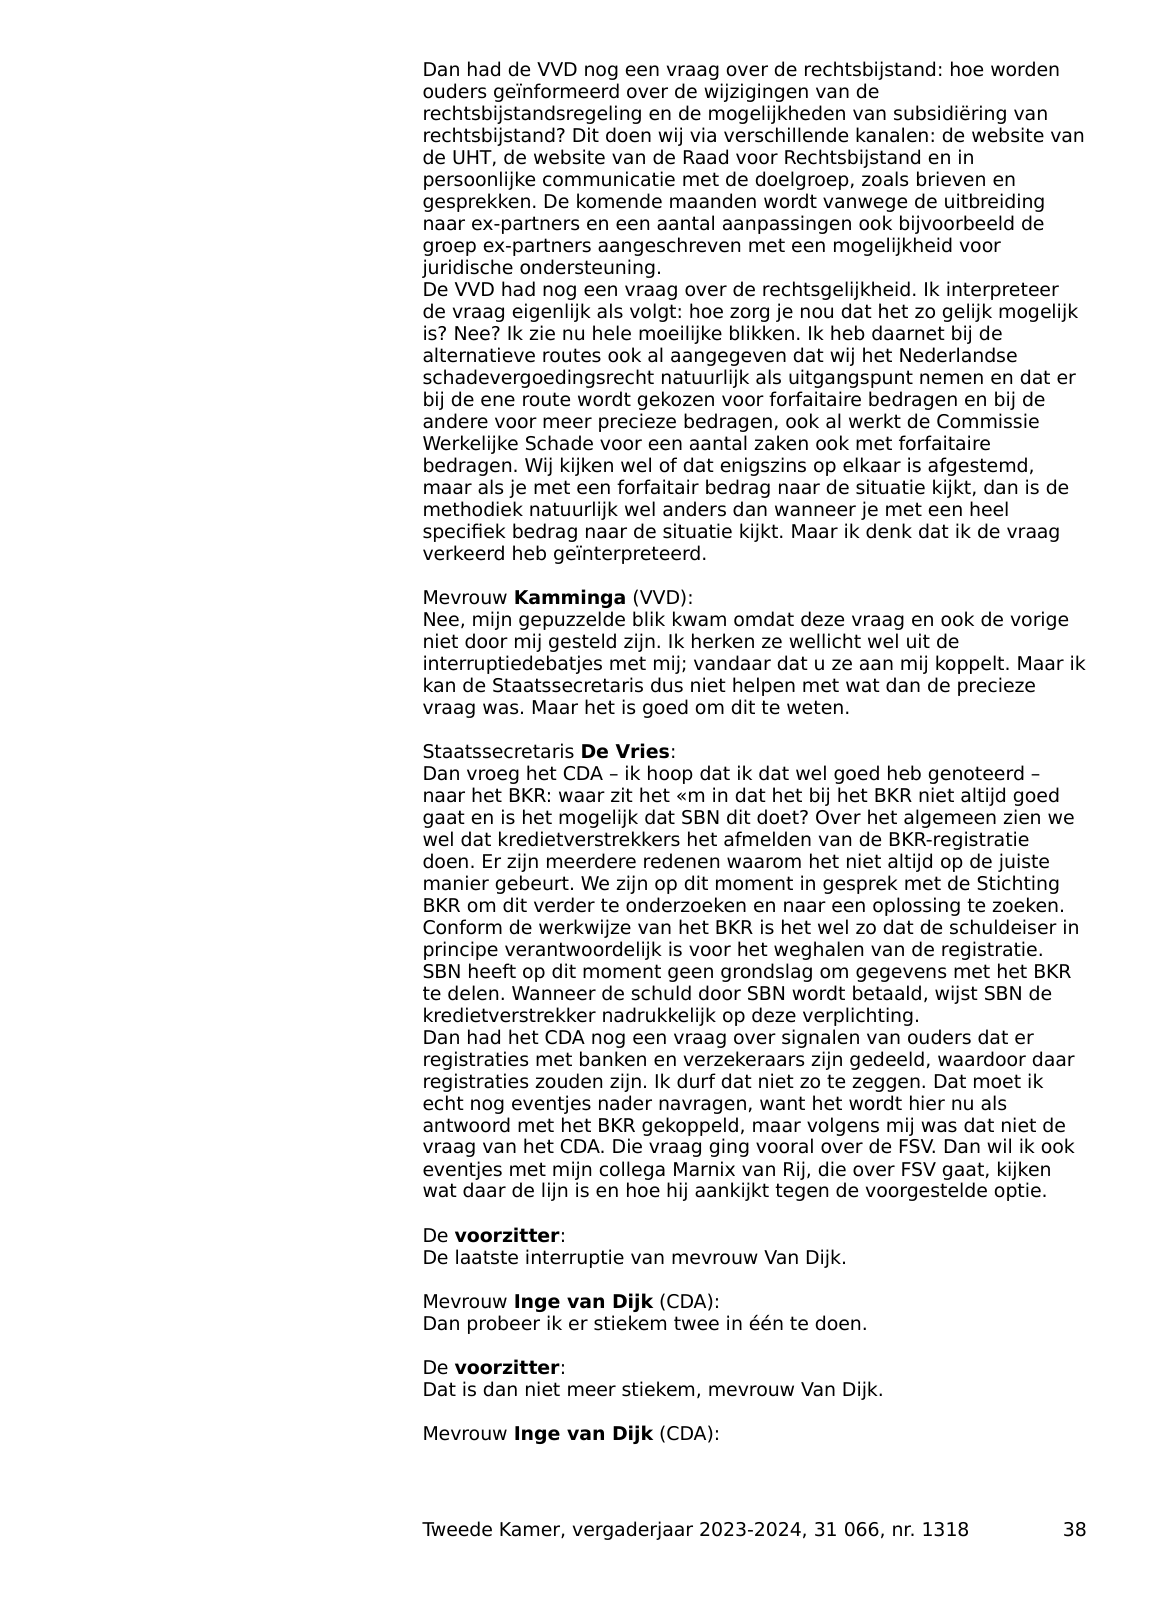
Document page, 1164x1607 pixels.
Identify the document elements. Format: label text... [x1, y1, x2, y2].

text De voorzitter: [422, 1224, 1087, 1247]
text Mevrouw Inge van Dijk (CDA): [422, 1423, 1087, 1445]
text Nee, mijn gepuzzelde blik kwam omdat deze vraag en ook de vorige niet door mij gesteld zijn. Ik herken ze wellicht wel uit de interruptiedebatjes met mij; vandaar dat u ze aan mij koppelt. Maar ik kan de Staatssecretaris dus niet helpen met wat dan de precieze vraag was. Maar het is goed om dit te weten. [422, 609, 1087, 719]
text De voorzitter: [422, 1357, 1087, 1379]
text Mevrouw Kamminga (VVD): [422, 587, 1087, 609]
text Dan had de VVD nog een vraag over de rechtsbijstand: hoe worden ouders geïnformeerd over de wijzigingen van de rechtsbijstandsregeling en de mogelijkheden van subsidiëring van rechtsbijstand? Dit doen wij via verschillende kanalen: de website van de UHT, de website van de Raad voor Rechtsbijstand en in persoonlijke communicatie met de doelgroep, zoals brieven en gesprekken. De komende maanden wordt vanwege de uitbreiding naar ex-partners en een aantal aanpassingen ook bijvoorbeeld de groep ex-partners aangeschreven met een mogelijkheid voor juridische ondersteuning. [422, 59, 1087, 279]
text Dan probeer ik er stiekem twee in één te doen. [422, 1313, 1087, 1335]
text Dan had het CDA nog een vraag over signalen van ouders dat er registraties met banken en verzekeraars zijn gedeeld, waardoor daar registraties zouden zijn. Ik durf dat niet zo te zeggen. Dat moet ik echt nog eventjes nader navragen, want het wordt hier nu als antwoord met het BKR gekoppeld, maar volgens mij was dat niet de vraag van het CDA. Die vraag ging vooral over de FSV. Dan wil ik ook eventjes met mijn collega Marnix van Rij, die over FSV gaat, kijken wat daar de lijn is en hoe hij aankijkt tegen de voorgestelde optie. [422, 1027, 1087, 1202]
text Staatssecretaris De Vries: [422, 741, 1087, 763]
text De laatste interruptie van mevrouw Van Dijk. [422, 1247, 1087, 1268]
text Dat is dan niet meer stiekem, mevrouw Van Dijk. [422, 1379, 1087, 1401]
text Mevrouw Inge van Dijk (CDA): [422, 1291, 1087, 1313]
text De VVD had nog een vraag over de rechtsgelijkheid. Ik interpreteer de vraag eigenlijk als volgt: hoe zorg je nou dat het zo gelijk mogelijk is? Nee? Ik zie nu hele moeilijke blikken. Ik heb daarnet bij de alternatieve routes ook al aangegeven dat wij het Nederlandse schadevergoedingsrecht natuurlijk als uitgangspunt nemen en dat er bij de ene route wordt gekozen voor forfaitaire bedragen en bij de andere voor meer precieze bedragen, ook al werkt de Commissie Werkelijke Schade voor een aantal zaken ook met forfaitaire bedragen. Wij kijken wel of dat enigszins op elkaar is afgestemd, maar als je met een forfaitair bedrag naar de situatie kijkt, dan is de methodiek natuurlijk wel anders dan wanneer je met een heel specifiek bedrag naar de situatie kijkt. Maar ik denk dat ik de vraag verkeerd heb geïnterpreteerd. [422, 279, 1087, 564]
text Dan vroeg het CDA – ik hoop dat ik dat wel goed heb genoteerd – naar het BKR: waar zit het «m in dat het bij het BKR niet altijd goed gaat en is het mogelijk dat SBN dit doet? Over het algemeen zien we wel dat kredietverstrekkers het afmelden van de BKR-registratie doen. Er zijn meerdere redenen waarom het niet altijd op de juiste manier gebeurt. We zijn op dit moment in gesprek met de Stichting BKR om dit verder te onderzoeken en naar een oplossing te zoeken. Conform de werkwijze van het BKR is het wel zo dat de schuldeiser in principe verantwoordelijk is voor het weghalen van de registratie. SBN heeft op dit moment geen grondslag om gegevens met het BKR te delen. Wanneer de schuld door SBN wordt betaald, wijst SBN de kredietverstrekker nadrukkelijk op deze verplichting. [422, 763, 1087, 1027]
